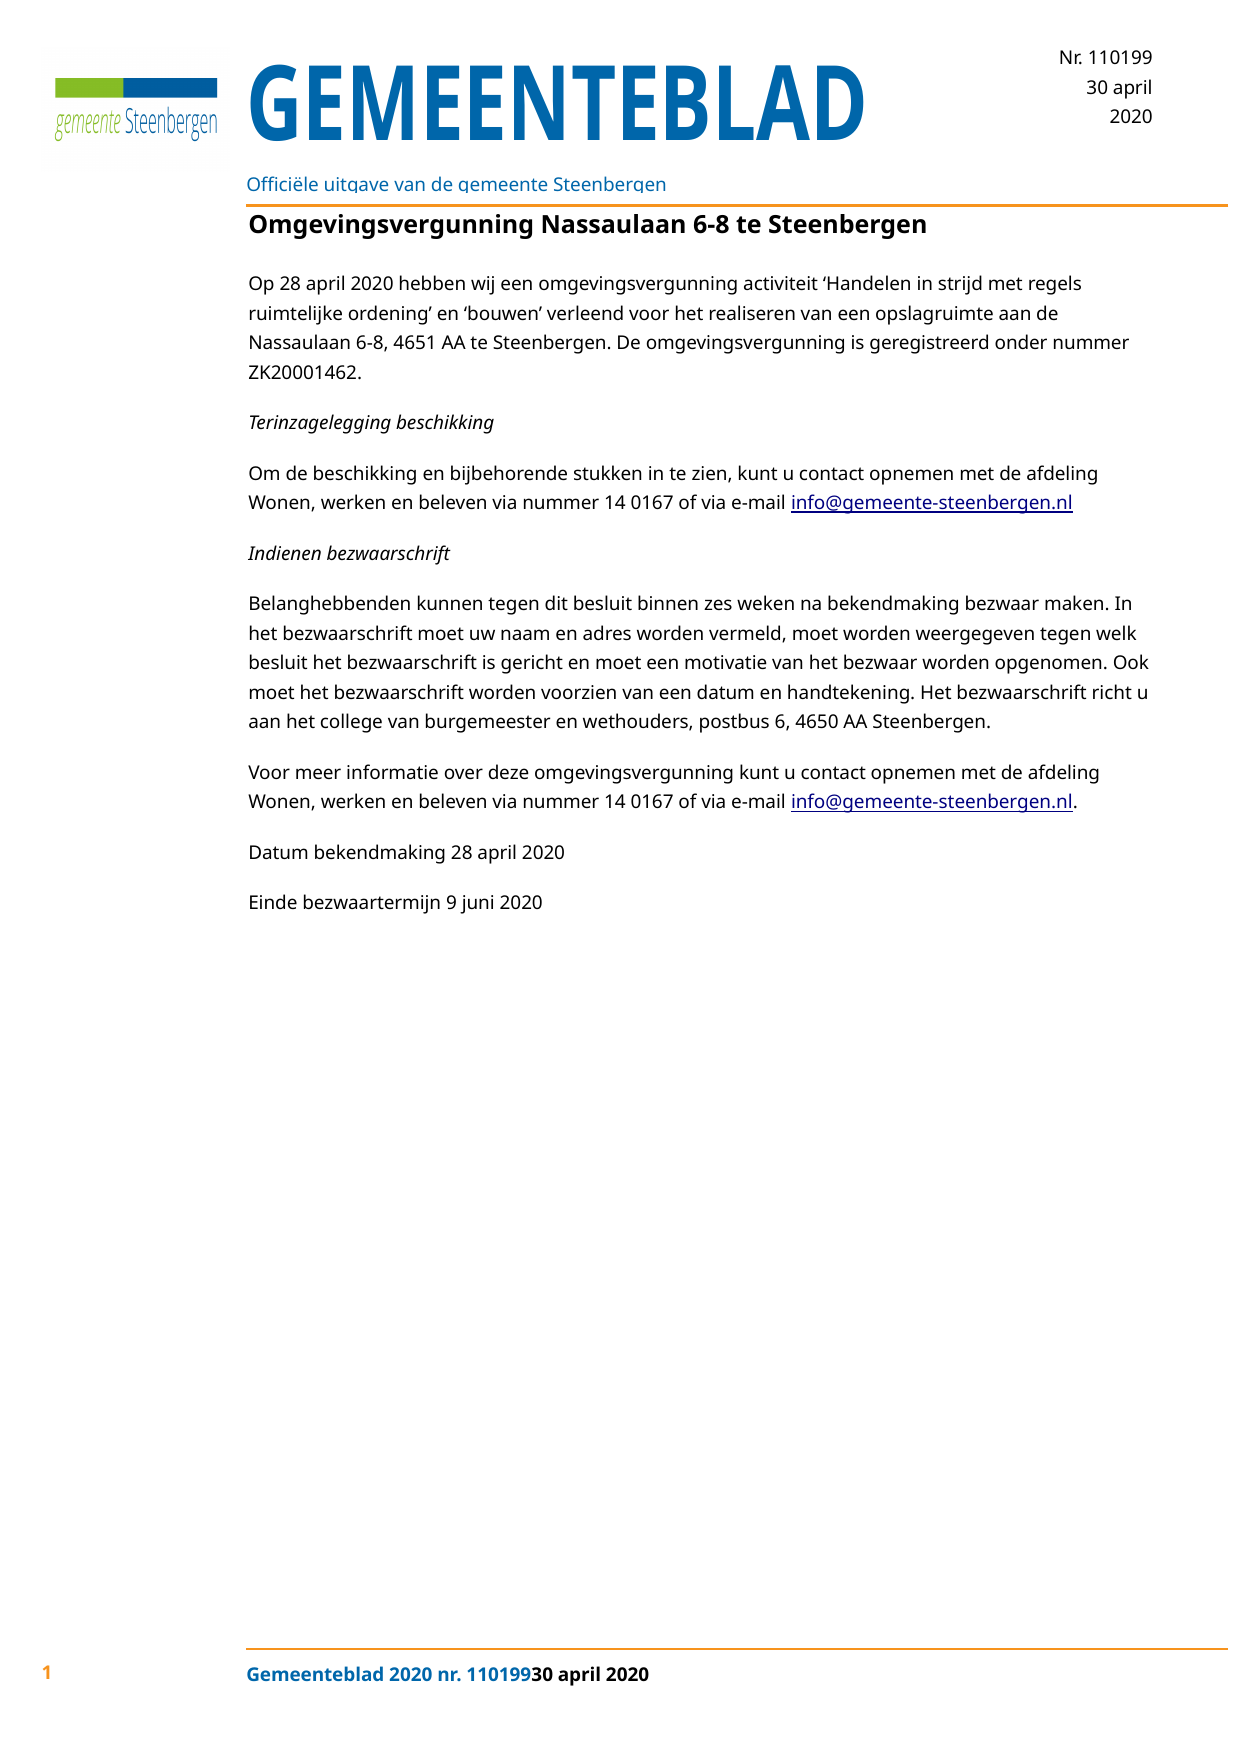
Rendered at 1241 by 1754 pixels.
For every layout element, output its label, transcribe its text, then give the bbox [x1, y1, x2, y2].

text Belanghebbenden kunnen tegen dit besluit binnen zes weken na bekendmaking bezwaar maken. In het bezwaarschrift moet uw naam en adres worden vermeld, moet worden weergegeven tegen welk besluit het bezwaarschrift is gericht en moet een motivatie van het bezwaar worden opgenomen. Ook moet het bezwaarschrift worden voorzien van een datum en handtekening. Het bezwaarschrift richt u aan het college van burgemeester en wethouders, postbus 6, 4650 AA Steenbergen. [248, 590, 1152, 734]
text Voor meer informatie over deze omgevingsvergunning kunt u contact opnemen met de afdeling Wonen, werken en beleven via nummer 14 0167 of via e-mail info@gemeente-steenbergen.nl. [248, 759, 1152, 814]
text Datum bekendmaking 28 april 2020 [248, 839, 1152, 865]
text Om de beschikking en bijbehorende stukken in te zien, kunt u contact opnemen met de afdeling Wonen, werken en beleven via nummer 14 0167 of via e-mail info@gemeente-steenbergen.nl [248, 460, 1152, 515]
picture [41, 47, 231, 172]
text Terinzagelegging beschikking [248, 409, 1152, 435]
text Op 28 april 2020 hebben wij een omgevingsvergunning activiteit ‘Handelen in strijd met regels ruimtelijke ordening’ en ‘bouwen’ verleend voor het realiseren van een opslagruimte aan de Nassaulaan 6-8, 4651 AA te Steenbergen. De omgevingsvergunning is geregistreerd onder nummer ZK20001462. [248, 270, 1152, 385]
text Omgevingsvergunning Nassaulaan 6-8 te Steenbergen [248, 207, 1152, 241]
text Einde bezwaartermijn 9 juni 2020 [248, 889, 1152, 915]
text Indienen bezwaarschrift [248, 540, 1152, 566]
